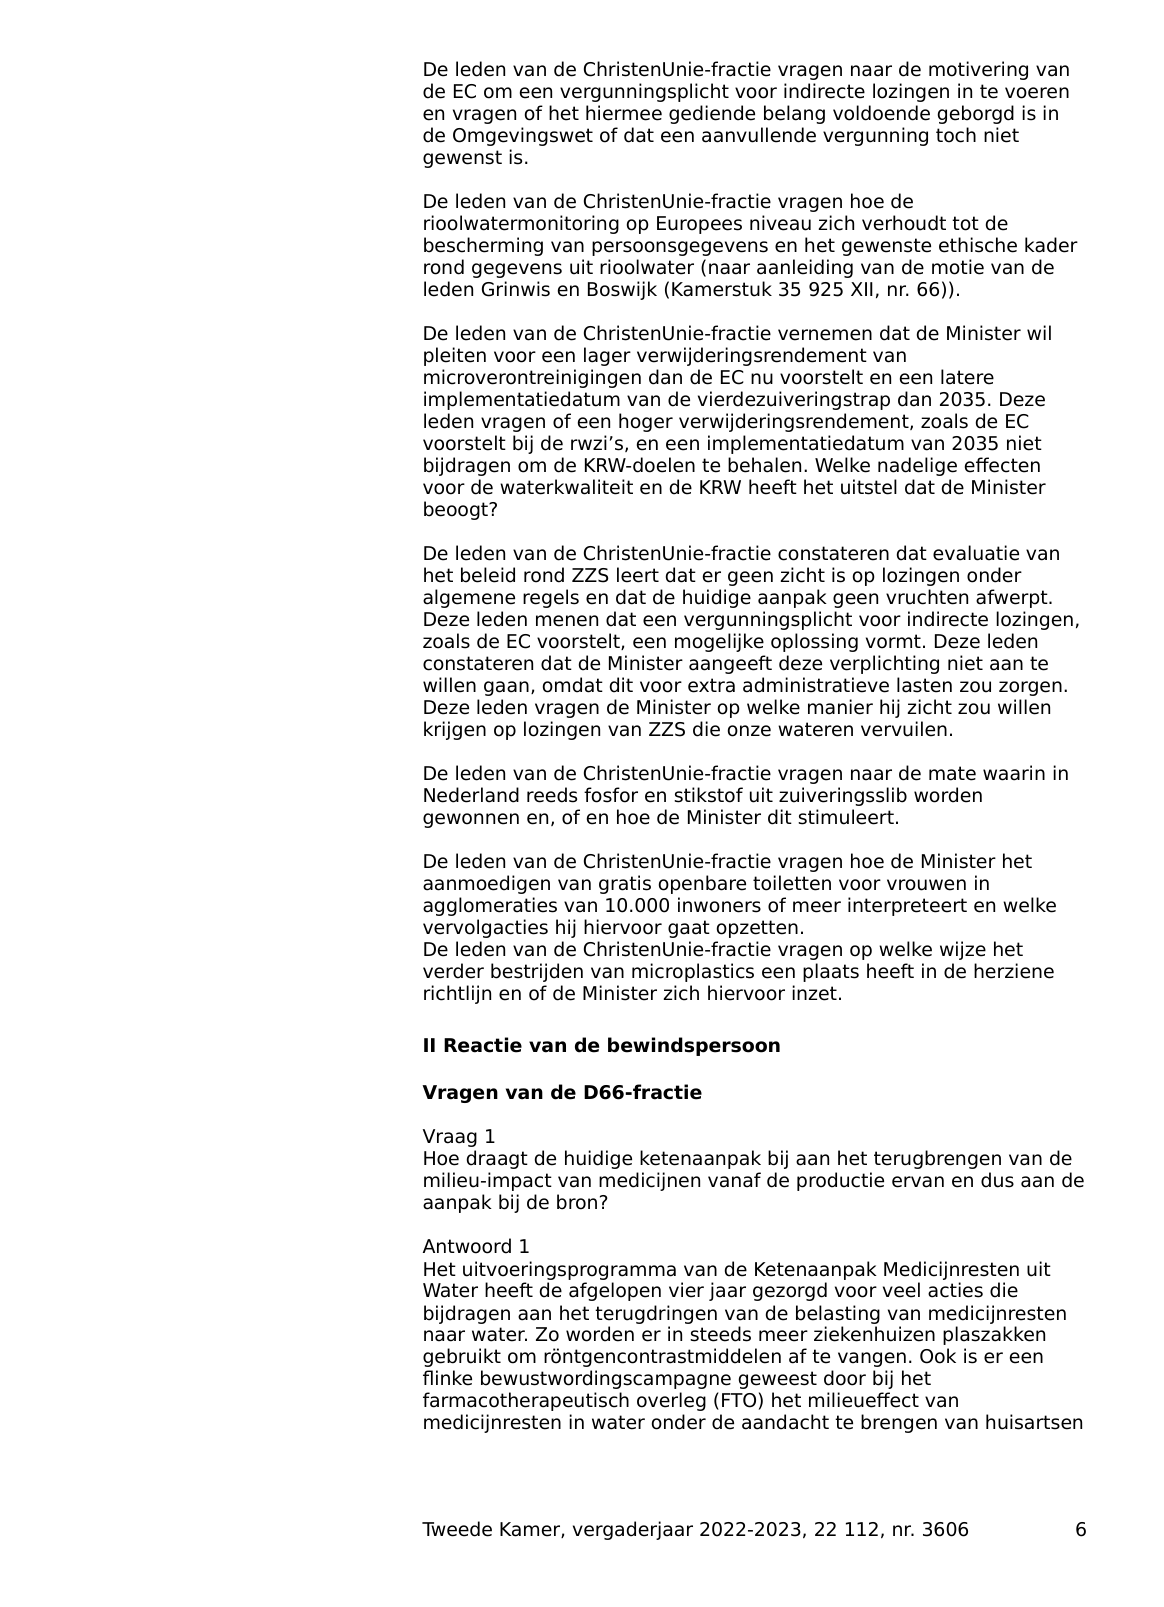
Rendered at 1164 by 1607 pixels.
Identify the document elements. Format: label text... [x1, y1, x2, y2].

text Antwoord 1 [422, 1236, 1087, 1258]
text De leden van de ChristenUnie-fractie vragen naar de motivering van de EC om een vergunningsplicht voor indirecte lozingen in te voeren en vragen of het hiermee gediende belang voldoende geborgd is in de Omgevingswet of dat een aanvullende vergunning toch niet gewenst is. [422, 59, 1087, 169]
text Hoe draagt de huidige ketenaanpak bij aan het terugbrengen van de milieu-impact van medicijnen vanaf de productie ervan en dus aan de aanpak bij de bron? [422, 1148, 1087, 1214]
text De leden van de ChristenUnie-fractie vernemen dat de Minister wil pleiten voor een lager verwijderingsrendement van microverontreinigingen dan de EC nu voorstelt en een latere implementatiedatum van de vierdezuiveringstrap dan 2035. Deze leden vragen of een hoger verwijderingsrendement, zoals de EC voorstelt bij de rwzi’s, en een implementatiedatum van 2035 niet bijdragen om de KRW-doelen te behalen. Welke nadelige effecten voor de waterkwaliteit en de KRW heeft het uitstel dat de Minister beoogt? [422, 323, 1087, 521]
text De leden van de ChristenUnie-fractie vragen hoe de rioolwatermonitoring op Europees niveau zich verhoudt tot de bescherming van persoonsgegevens en het gewenste ethische kader rond gegevens uit rioolwater (naar aanleiding van de motie van de leden Grinwis en Boswijk (Kamerstuk 35 925 XII, nr. 66)). [422, 191, 1087, 301]
text Het uitvoeringsprogramma van de Ketenaanpak Medicijnresten uit Water heeft de afgelopen vier jaar gezorgd voor veel acties die bijdragen aan het terugdringen van de belasting van medicijnresten naar water. Zo worden er in steeds meer ziekenhuizen plaszakken gebruikt om röntgencontrastmiddelen af te vangen. Ook is er een flinke bewustwordingscampagne geweest door bij het farmacotherapeutisch overleg (FTO) het milieueffect van medicijnresten in water onder de aandacht te brengen van huisartsen [422, 1258, 1087, 1434]
text De leden van de ChristenUnie-fractie vragen op welke wijze het verder bestrijden van microplastics een plaats heeft in de herziene richtlijn en of de Minister zich hiervoor inzet. [422, 939, 1087, 1005]
text De leden van de ChristenUnie-fractie vragen naar de mate waarin in Nederland reeds fosfor en stikstof uit zuiveringsslib worden gewonnen en, of en hoe de Minister dit stimuleert. [422, 763, 1087, 829]
text Vraag 1 [422, 1126, 1087, 1148]
text De leden van de ChristenUnie-fractie vragen hoe de Minister het aanmoedigen van gratis openbare toiletten voor vrouwen in agglomeraties van 10.000 inwoners of meer interpreteert en welke vervolgacties hij hiervoor gaat opzetten. [422, 851, 1087, 939]
text De leden van de ChristenUnie-fractie constateren dat evaluatie van het beleid rond ZZS leert dat er geen zicht is op lozingen onder algemene regels en dat de huidige aanpak geen vruchten afwerpt. Deze leden menen dat een vergunningsplicht voor indirecte lozingen, zoals de EC voorstelt, een mogelijke oplossing vormt. Deze leden constateren dat de Minister aangeeft deze verplichting niet aan te willen gaan, omdat dit voor extra administratieve lasten zou zorgen. Deze leden vragen de Minister op welke manier hij zicht zou willen krijgen op lozingen van ZZS die onze wateren vervuilen. [422, 543, 1087, 741]
subtitle II Reactie van de bewindspersoon [422, 1035, 1087, 1057]
subtitle Vragen van de D66-fractie [422, 1082, 1087, 1104]
